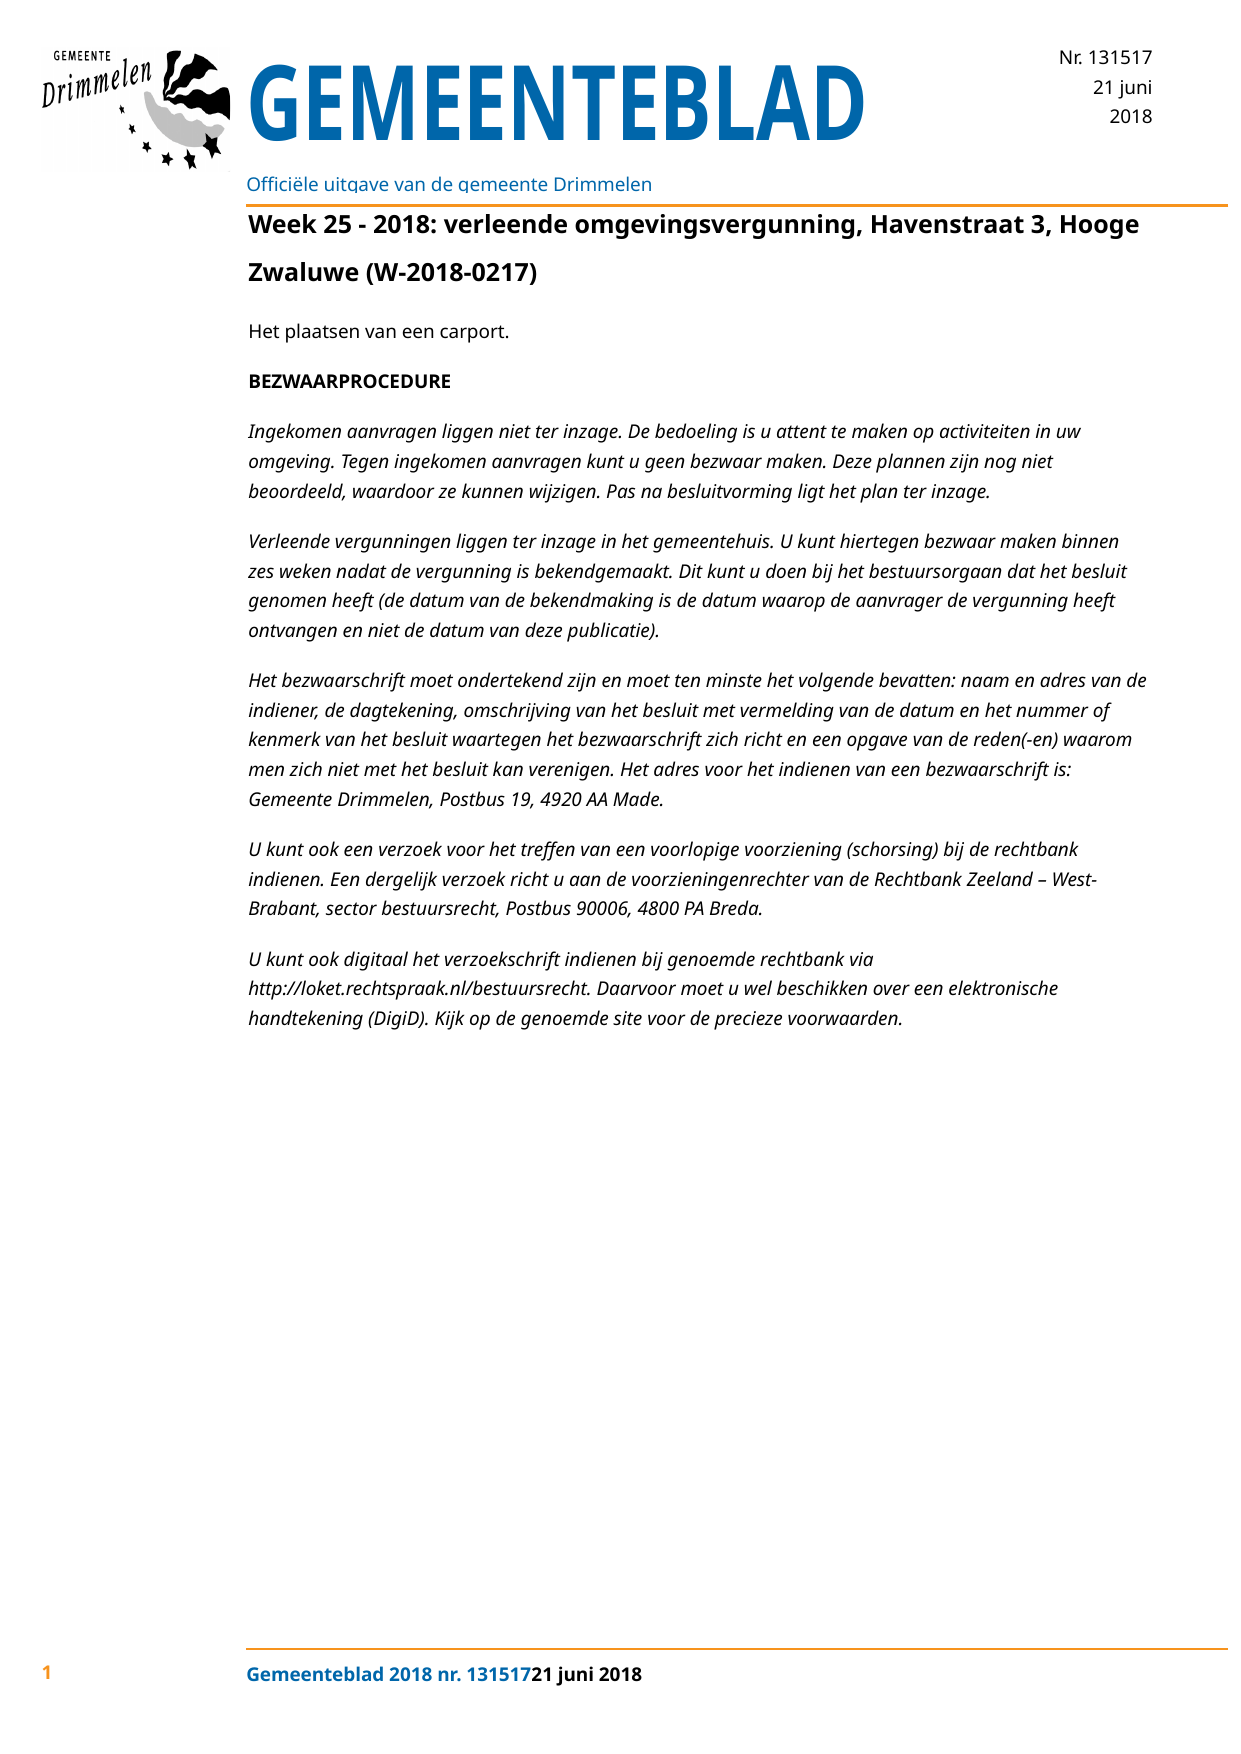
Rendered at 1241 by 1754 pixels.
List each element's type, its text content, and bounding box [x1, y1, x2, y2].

text Ingekomen aanvragen liggen niet ter inzage. De bedoeling is u attent te maken op activiteiten in uw omgeving. Tegen ingekomen aanvragen kunt u geen bezwaar maken. Deze plannen zijn nog niet beoordeeld, waardoor ze kunnen wijzigen. Pas na besluitvorming ligt het plan ter inzage. [248, 419, 1152, 504]
text Week 25 - 2018: verleende omgevingsvergunning, Havenstraat 3, Hooge Zwaluwe (W-2018-0217) [248, 207, 1152, 288]
text U kunt ook een verzoek voor het treffen van een voorlopige voorziening (schorsing) bij de rechtbank indienen. Een dergelijk verzoek richt u aan de voorzieningenrechter van de Rechtbank Zeeland – West-Brabant, sector bestuursrecht, Postbus 90006, 4800 PA Breda. [248, 836, 1152, 921]
text Verleende vergunningen liggen ter inzage in het gemeentehuis. U kunt hiertegen bezwaar maken binnen zes weken nadat de vergunning is bekendgemaakt. Dit kunt u doen bij het bestuursorgaan dat het besluit genomen heeft (de datum van de bekendmaking is de datum waarop de aanvrager de vergunning heeft ontvangen en niet de datum van deze publicatie). [248, 528, 1152, 643]
text U kunt ook digitaal het verzoekschrift indienen bij genoemde rechtbank via http://loket.rechtspraak.nl/bestuursrecht. Daarvoor moet u wel beschikken over een elektronische handtekening (DigiD). Kijk op de genoemde site voor de precieze voorwaarden. [248, 946, 1152, 1031]
text Het bezwaarschrift moet ondertekend zijn en moet ten minste het volgende bevatten: naam en adres van de indiener, de dagtekening, omschrijving van het besluit met vermelding van de datum en het nummer of kenmerk van het besluit waartegen het bezwaarschrift zich richt en een opgave van de reden(-en) waarom men zich niet met het besluit kan verenigen. Het adres voor het indienen van een bezwaarschrift is: Gemeente Drimmelen, Postbus 19, 4920 AA Made. [248, 667, 1152, 812]
picture [41, 47, 231, 172]
text Het plaatsen van een carport. [248, 318, 1152, 344]
text BEZWAARPROCEDURE [248, 368, 1152, 394]
